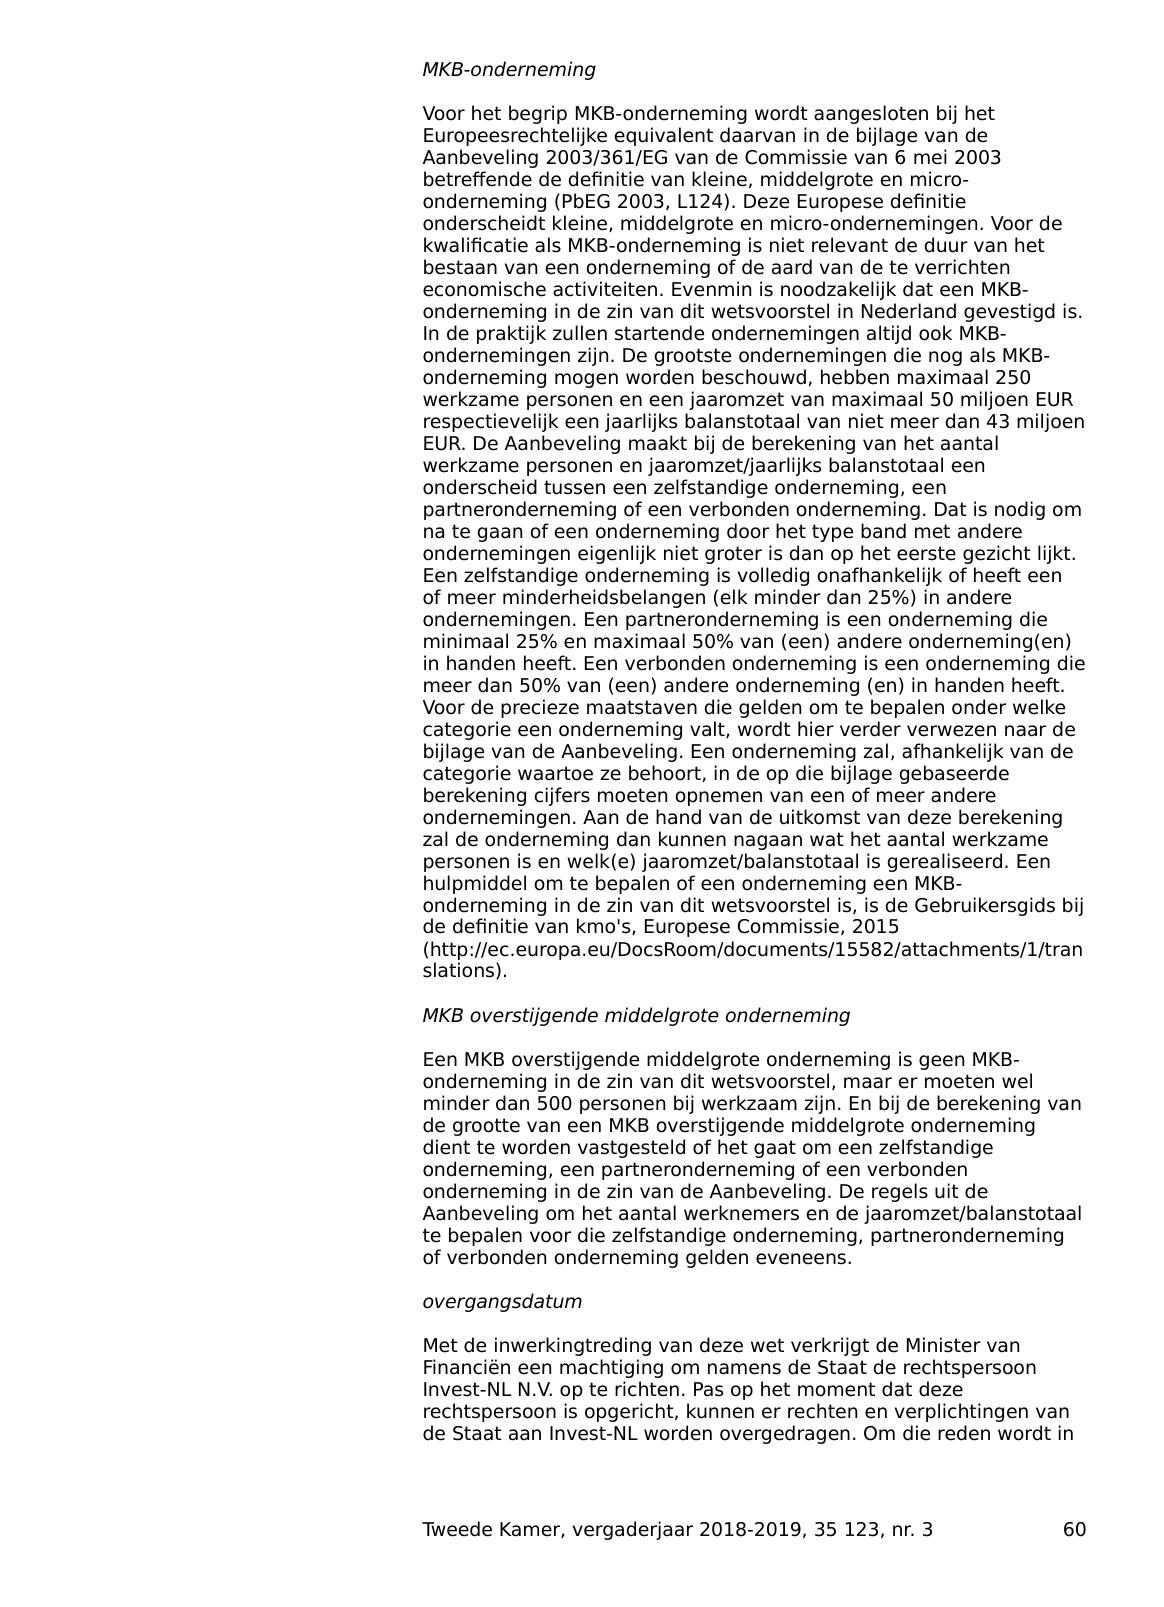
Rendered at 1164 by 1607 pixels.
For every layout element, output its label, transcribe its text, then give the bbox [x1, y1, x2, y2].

text Met de inwerkingtreding van deze wet verkrijgt de Minister van Financiën een machtiging om namens de Staat de rechtspersoon Invest-NL N.V. op te richten. Pas op het moment dat deze rechtspersoon is opgericht, kunnen er rechten en verplichtingen van de Staat aan Invest-NL worden overgedragen. Om die reden wordt in [422, 1335, 1087, 1445]
text Een MKB overstijgende middelgrote onderneming is geen MKB-onderneming in de zin van dit wetsvoorstel, maar er moeten wel minder dan 500 personen bij werkzaam zijn. En bij de berekening van de grootte van een MKB overstijgende middelgrote onderneming dient te worden vastgesteld of het gaat om een zelfstandige onderneming, een partneronderneming of een verbonden onderneming in de zin van de Aanbeveling. De regels uit de Aanbeveling om het aantal werknemers en de jaaromzet/balanstotaal te bepalen voor die zelfstandige onderneming, partneronderneming of verbonden onderneming gelden eveneens. [422, 1049, 1087, 1268]
subtitle MKB-onderneming [422, 59, 1087, 81]
subtitle MKB overstijgende middelgrote onderneming [422, 1004, 1087, 1027]
subtitle overgangsdatum [422, 1291, 1087, 1313]
text Voor het begrip MKB-onderneming wordt aangesloten bij het Europeesrechtelijke equivalent daarvan in de bijlage van de Aanbeveling 2003/361/EG van de Commissie van 6 mei 2003 betreffende de definitie van kleine, middelgrote en micro-onderneming (PbEG 2003, L124). Deze Europese definitie onderscheidt kleine, middelgrote en micro-ondernemingen. Voor de kwalificatie als MKB-onderneming is niet relevant de duur van het bestaan van een onderneming of de aard van de te verrichten economische activiteiten. Evenmin is noodzakelijk dat een MKB-onderneming in de zin van dit wetsvoorstel in Nederland gevestigd is. In de praktijk zullen startende ondernemingen altijd ook MKB-ondernemingen zijn. De grootste ondernemingen die nog als MKB-onderneming mogen worden beschouwd, hebben maximaal 250 werkzame personen en een jaaromzet van maximaal 50 miljoen EUR respectievelijk een jaarlijks balanstotaal van niet meer dan 43 miljoen EUR. De Aanbeveling maakt bij de berekening van het aantal werkzame personen en jaaromzet/jaarlijks balanstotaal een onderscheid tussen een zelfstandige onderneming, een partneronderneming of een verbonden onderneming. Dat is nodig om na te gaan of een onderneming door het type band met andere ondernemingen eigenlijk niet groter is dan op het eerste gezicht lijkt. Een zelfstandige onderneming is volledig onafhankelijk of heeft een of meer minderheidsbelangen (elk minder dan 25%) in andere ondernemingen. Een partneronderneming is een onderneming die minimaal 25% en maximaal 50% van (een) andere onderneming(en) in handen heeft. Een verbonden onderneming is een onderneming die meer dan 50% van (een) andere onderneming (en) in handen heeft. Voor de precieze maatstaven die gelden om te bepalen onder welke categorie een onderneming valt, wordt hier verder verwezen naar de bijlage van de Aanbeveling. Een onderneming zal, afhankelijk van de categorie waartoe ze behoort, in de op die bijlage gebaseerde berekening cijfers moeten opnemen van een of meer andere ondernemingen. Aan de hand van de uitkomst van deze berekening zal de onderneming dan kunnen nagaan wat het aantal werkzame personen is en welk(e) jaaromzet/balanstotaal is gerealiseerd. Een hulpmiddel om te bepalen of een onderneming een MKB-onderneming in de zin van dit wetsvoorstel is, is de Gebruikersgids bij de definitie van kmo's, Europese Commissie, 2015 (http://ec.europa.eu/DocsRoom/documents/15582/attachments/1/translations). [422, 103, 1087, 982]
